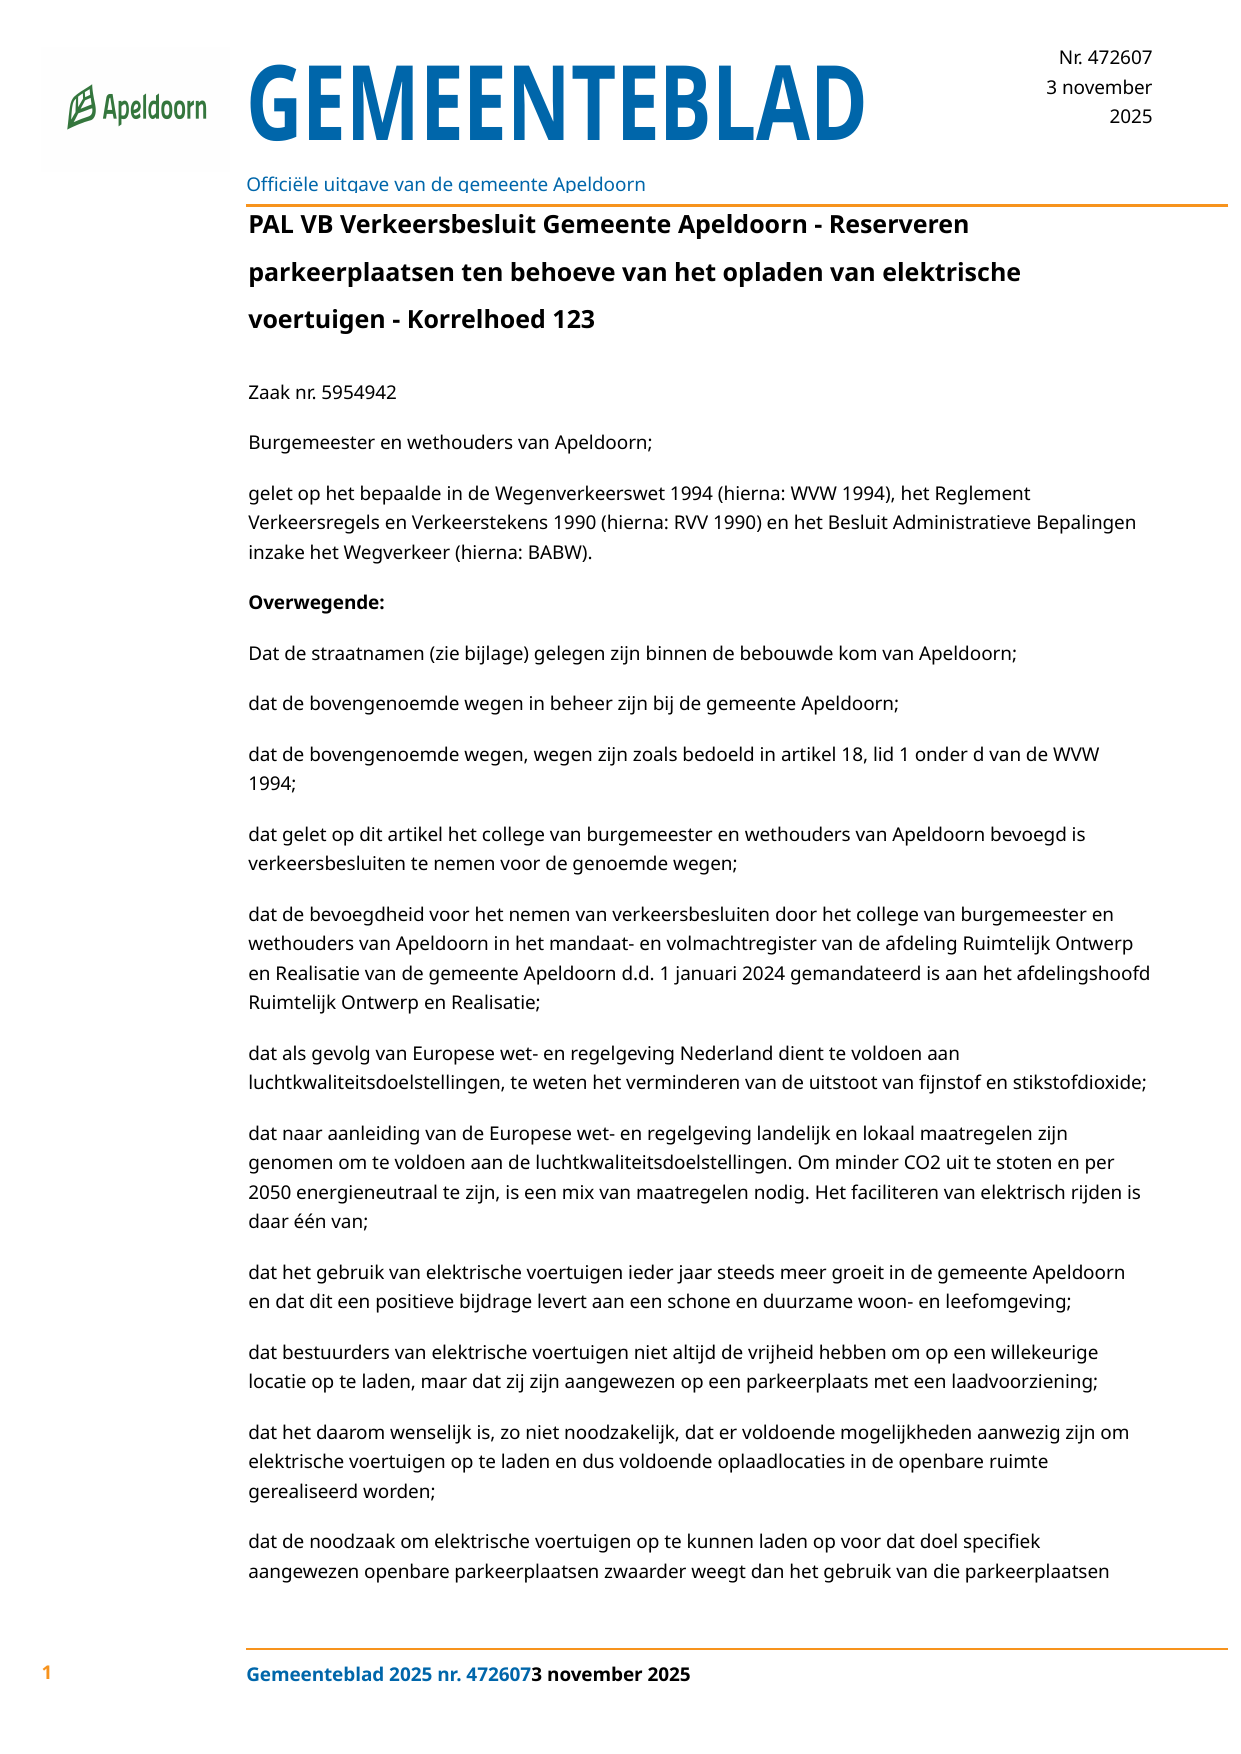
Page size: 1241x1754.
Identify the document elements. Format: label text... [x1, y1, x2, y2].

text dat naar aanleiding van de Europese wet- en regelgeving landelijk en lokaal maatregelen zijn genomen om te voldoen aan de luchtkwaliteitsdoelstellingen. Om minder CO2 uit te stoten en per 2050 energieneutraal te zijn, is een mix van maatregelen nodig. Het faciliteren van elektrisch rijden is daar één van; [248, 1120, 1152, 1234]
text dat gelet op dit artikel het college van burgemeester en wethouders van Apeldoorn bevoegd is verkeersbesluiten te nemen voor de genoemde wegen; [248, 821, 1152, 876]
text Dat de straatnamen (zie bijlage) gelegen zijn binnen de bebouwde kom van Apeldoorn; [248, 640, 1152, 666]
text dat bestuurders van elektrische voertuigen niet altijd de vrijheid hebben om op een willekeurige locatie op te laden, maar dat zij zijn aangewezen op een parkeerplaats met een laadvoorziening; [248, 1339, 1152, 1394]
text Overwegende: [248, 589, 1152, 615]
text Zaak nr. 5954942 [248, 379, 1152, 405]
text dat het gebruik van elektrische voertuigen ieder jaar steeds meer groeit in de gemeente Apeldoorn en dat dit een positieve bijdrage levert aan een schone en duurzame woon- en leefomgeving; [248, 1259, 1152, 1314]
picture [41, 47, 231, 172]
text dat de bevoegdheid voor het nemen van verkeersbesluiten door het college van burgemeester en wethouders van Apeldoorn in het mandaat- en volmachtregister van de afdeling Ruimtelijk Ontwerp en Realisatie van de gemeente Apeldoorn d.d. 1 januari 2024 gemandateerd is aan het afdelingshoofd Ruimtelijk Ontwerp en Realisatie; [248, 901, 1152, 1015]
text dat de bovengenoemde wegen in beheer zijn bij de gemeente Apeldoorn; [248, 690, 1152, 716]
text dat als gevolg van Europese wet- en regelgeving Nederland dient te voldoen aan luchtkwaliteitsdoelstellingen, te weten het verminderen van de uitstoot van fijnstof en stikstofdioxide; [248, 1040, 1152, 1095]
text PAL VB Verkeersbesluit Gemeente Apeldoorn - Reserveren parkeerplaatsen ten behoeve van het opladen van elektrische voertuigen - Korrelhoed 123 [248, 207, 1152, 336]
text dat de noodzaak om elektrische voertuigen op te kunnen laden op voor dat doel specifiek aangewezen openbare parkeerplaatsen zwaarder weegt dan het gebruik van die parkeerplaatsen [248, 1529, 1152, 1584]
text Burgemeester en wethouders van Apeldoorn; [248, 429, 1152, 455]
text dat de bovengenoemde wegen, wegen zijn zoals bedoeld in artikel 18, lid 1 onder d van de WVW 1994; [248, 741, 1152, 796]
text gelet op het bepaalde in de Wegenverkeerswet 1994 (hierna: WVW 1994), het Reglement Verkeersregels en Verkeerstekens 1990 (hierna: RVV 1990) en het Besluit Administratieve Bepalingen inzake het Wegverkeer (hierna: BABW). [248, 480, 1152, 565]
text dat het daarom wenselijk is, zo niet noodzakelijk, dat er voldoende mogelijkheden aanwezig zijn om elektrische voertuigen op te laden en dus voldoende oplaadlocaties in de openbare ruimte gerealiseerd worden; [248, 1419, 1152, 1504]
